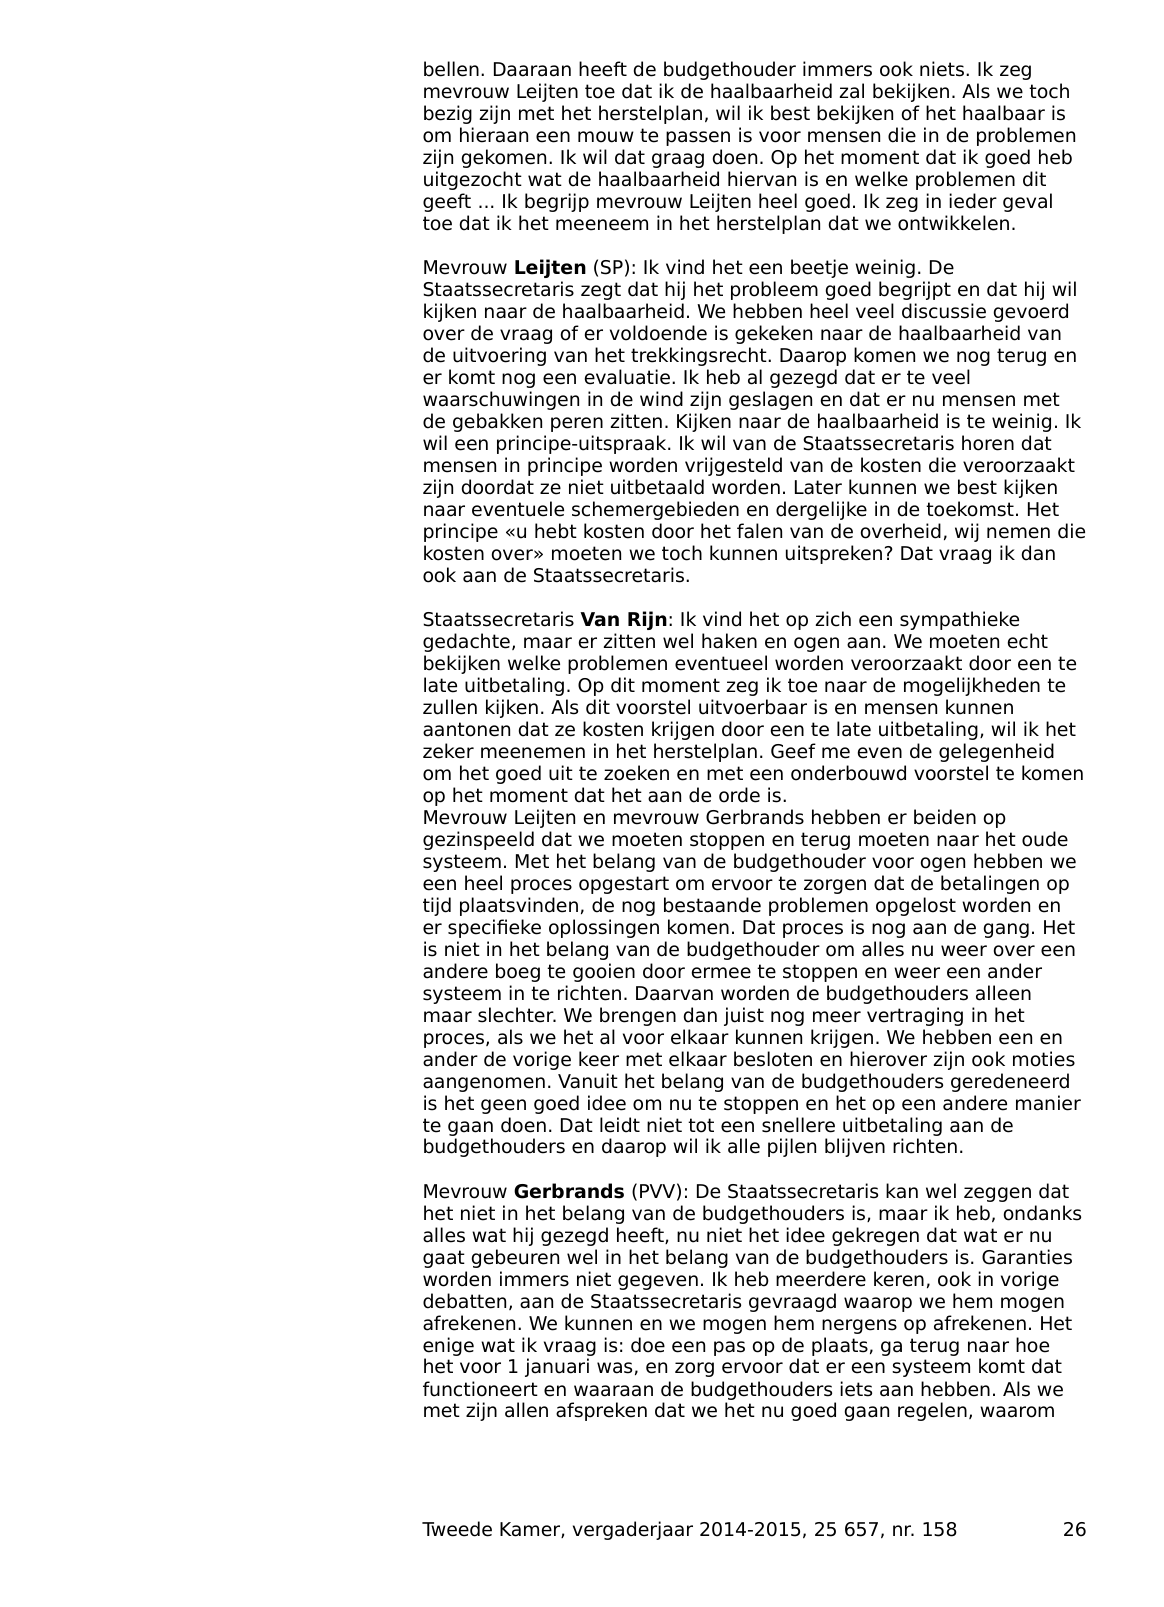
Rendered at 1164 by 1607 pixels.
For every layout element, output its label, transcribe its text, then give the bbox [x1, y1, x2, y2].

text Mevrouw Gerbrands (PVV): De Staatssecretaris kan wel zeggen dat het niet in het belang van de budgethouders is, maar ik heb, ondanks alles wat hij gezegd heeft, nu niet het idee gekregen dat wat er nu gaat gebeuren wel in het belang van de budgethouders is. Garanties worden immers niet gegeven. Ik heb meerdere keren, ook in vorige debatten, aan de Staatssecretaris gevraagd waarop we hem mogen afrekenen. We kunnen en we mogen hem nergens op afrekenen. Het enige wat ik vraag is: doe een pas op de plaats, ga terug naar hoe het voor 1 januari was, en zorg ervoor dat er een systeem komt dat functioneert en waaraan de budgethouders iets aan hebben. Als we met zijn allen afspreken dat we het nu goed gaan regelen, waarom [422, 1181, 1087, 1422]
text Mevrouw Leijten (SP): Ik vind het een beetje weinig. De Staatssecretaris zegt dat hij het probleem goed begrijpt en dat hij wil kijken naar de haalbaarheid. We hebben heel veel discussie gevoerd over de vraag of er voldoende is gekeken naar de haalbaarheid van de uitvoering van het trekkingsrecht. Daarop komen we nog terug en er komt nog een evaluatie. Ik heb al gezegd dat er te veel waarschuwingen in de wind zijn geslagen en dat er nu mensen met de gebakken peren zitten. Kijken naar de haalbaarheid is te weinig. Ik wil een principe-uitspraak. Ik wil van de Staatssecretaris horen dat mensen in principe worden vrijgesteld van de kosten die veroorzaakt zijn doordat ze niet uitbetaald worden. Later kunnen we best kijken naar eventuele schemergebieden en dergelijke in de toekomst. Het principe «u hebt kosten door het falen van de overheid, wij nemen die kosten over» moeten we toch kunnen uitspreken? Dat vraag ik dan ook aan de Staatssecretaris. [422, 257, 1087, 587]
text Mevrouw Leijten en mevrouw Gerbrands hebben er beiden op gezinspeeld dat we moeten stoppen en terug moeten naar het oude systeem. Met het belang van de budgethouder voor ogen hebben we een heel proces opgestart om ervoor te zorgen dat de betalingen op tijd plaatsvinden, de nog bestaande problemen opgelost worden en er specifieke oplossingen komen. Dat proces is nog aan de gang. Het is niet in het belang van de budgethouder om alles nu weer over een andere boeg te gooien door ermee te stoppen en weer een ander systeem in te richten. Daarvan worden de budgethouders alleen maar slechter. We brengen dan juist nog meer vertraging in het proces, als we het al voor elkaar kunnen krijgen. We hebben een en ander de vorige keer met elkaar besloten en hierover zijn ook moties aangenomen. Vanuit het belang van de budgethouders geredeneerd is het geen goed idee om nu te stoppen en het op een andere manier te gaan doen. Dat leidt niet tot een snellere uitbetaling aan de budgethouders en daarop wil ik alle pijlen blijven richten. [422, 807, 1087, 1158]
text Staatssecretaris Van Rijn: Ik vind het op zich een sympathieke gedachte, maar er zitten wel haken en ogen aan. We moeten echt bekijken welke problemen eventueel worden veroorzaakt door een te late uitbetaling. Op dit moment zeg ik toe naar de mogelijkheden te zullen kijken. Als dit voorstel uitvoerbaar is en mensen kunnen aantonen dat ze kosten krijgen door een te late uitbetaling, wil ik het zeker meenemen in het herstelplan. Geef me even de gelegenheid om het goed uit te zoeken en met een onderbouwd voorstel te komen op het moment dat het aan de orde is. [422, 609, 1087, 807]
text bellen. Daaraan heeft de budgethouder immers ook niets. Ik zeg mevrouw Leijten toe dat ik de haalbaarheid zal bekijken. Als we toch bezig zijn met het herstelplan, wil ik best bekijken of het haalbaar is om hieraan een mouw te passen is voor mensen die in de problemen zijn gekomen. Ik wil dat graag doen. Op het moment dat ik goed heb uitgezocht wat de haalbaarheid hiervan is en welke problemen dit geeft ... Ik begrijp mevrouw Leijten heel goed. Ik zeg in ieder geval toe dat ik het meeneem in het herstelplan dat we ontwikkelen. [422, 59, 1087, 235]
